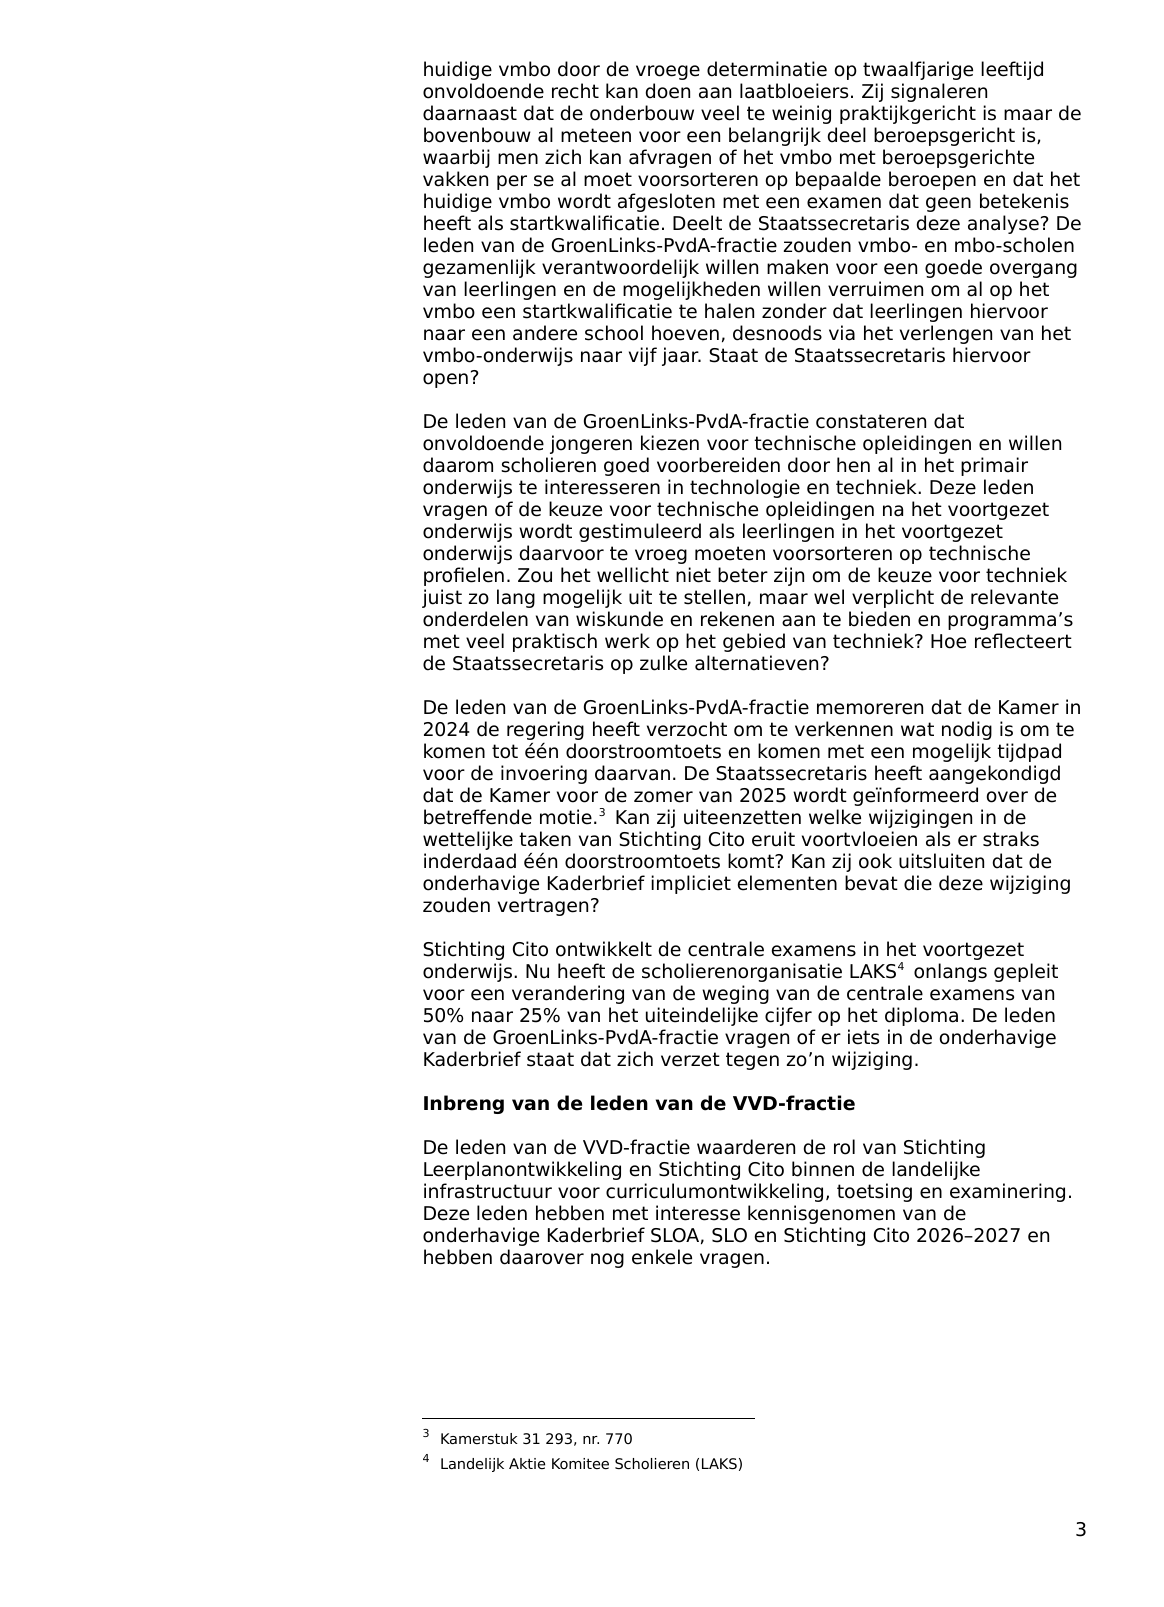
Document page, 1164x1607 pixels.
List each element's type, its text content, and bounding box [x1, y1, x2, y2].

text De leden van de VVD-fractie waarderen de rol van Stichting Leerplanontwikkeling en Stichting Cito binnen de landelijke infrastructuur voor curriculumontwikkeling, toetsing en examinering. Deze leden hebben met interesse kennisgenomen van de onderhavige Kaderbrief SLOA, SLO en Stichting Cito 2026–2027 en hebben daarover nog enkele vragen. [422, 1137, 1087, 1269]
text De leden van de GroenLinks-PvdA-fractie constateren dat onvoldoende jongeren kiezen voor technische opleidingen en willen daarom scholieren goed voorbereiden door hen al in het primair onderwijs te interesseren in technologie en techniek. Deze leden vragen of de keuze voor technische opleidingen na het voortgezet onderwijs wordt gestimuleerd als leerlingen in het voortgezet onderwijs daarvoor te vroeg moeten voorsorteren op technische profielen. Zou het wellicht niet beter zijn om de keuze voor techniek juist zo lang mogelijk uit te stellen, maar wel verplicht de relevante onderdelen van wiskunde en rekenen aan te bieden en programma’s met veel praktisch werk op het gebied van techniek? Hoe reflecteert de Staatssecretaris op zulke alternatieven? [422, 411, 1087, 675]
subtitle Inbreng van de leden van de VVD-fractie [422, 1093, 1087, 1115]
text Kamerstuk 31 293, nr. 770 [422, 1427, 1087, 1449]
text Stichting Cito ontwikkelt de centrale examens in het voortgezet onderwijs. Nu heeft de scholierenorganisatie LAKS onlangs gepleit voor een verandering van de weging van de centrale examens van 50% naar 25% van het uiteindelijke cijfer op het diploma. De leden van de GroenLinks-PvdA-fractie vragen of er iets in de onderhavige Kaderbrief staat dat zich verzet tegen zo’n wijziging. [422, 939, 1087, 1071]
text huidige vmbo door de vroege determinatie op twaalfjarige leeftijd onvoldoende recht kan doen aan laatbloeiers. Zij signaleren daarnaast dat de onderbouw veel te weinig praktijkgericht is maar de bovenbouw al meteen voor een belangrijk deel beroepsgericht is, waarbij men zich kan afvragen of het vmbo met beroepsgerichte vakken per se al moet voorsorteren op bepaalde beroepen en dat het huidige vmbo wordt afgesloten met een examen dat geen betekenis heeft als startkwalificatie. Deelt de Staatssecretaris deze analyse? De leden van de GroenLinks-PvdA-fractie zouden vmbo- en mbo-scholen gezamenlijk verantwoordelijk willen maken voor een goede overgang van leerlingen en de mogelijkheden willen verruimen om al op het vmbo een startkwalificatie te halen zonder dat leerlingen hiervoor naar een andere school hoeven, desnoods via het verlengen van het vmbo-onderwijs naar vijf jaar. Staat de Staatssecretaris hiervoor open? [422, 59, 1087, 389]
text De leden van de GroenLinks-PvdA-fractie memoreren dat de Kamer in 2024 de regering heeft verzocht om te verkennen wat nodig is om te komen tot één doorstroomtoets en komen met een mogelijk tijdpad voor de invoering daarvan. De Staatssecretaris heeft aangekondigd dat de Kamer voor de zomer van 2025 wordt geïnformeerd over de betreffende motie. Kan zij uiteenzetten welke wijzigingen in de wettelijke taken van Stichting Cito eruit voortvloeien als er straks inderdaad één doorstroomtoets komt? Kan zij ook uitsluiten dat de onderhavige Kaderbrief impliciet elementen bevat die deze wijziging zouden vertragen? [422, 697, 1087, 917]
text Landelijk Aktie Komitee Scholieren (LAKS) [422, 1452, 1087, 1474]
